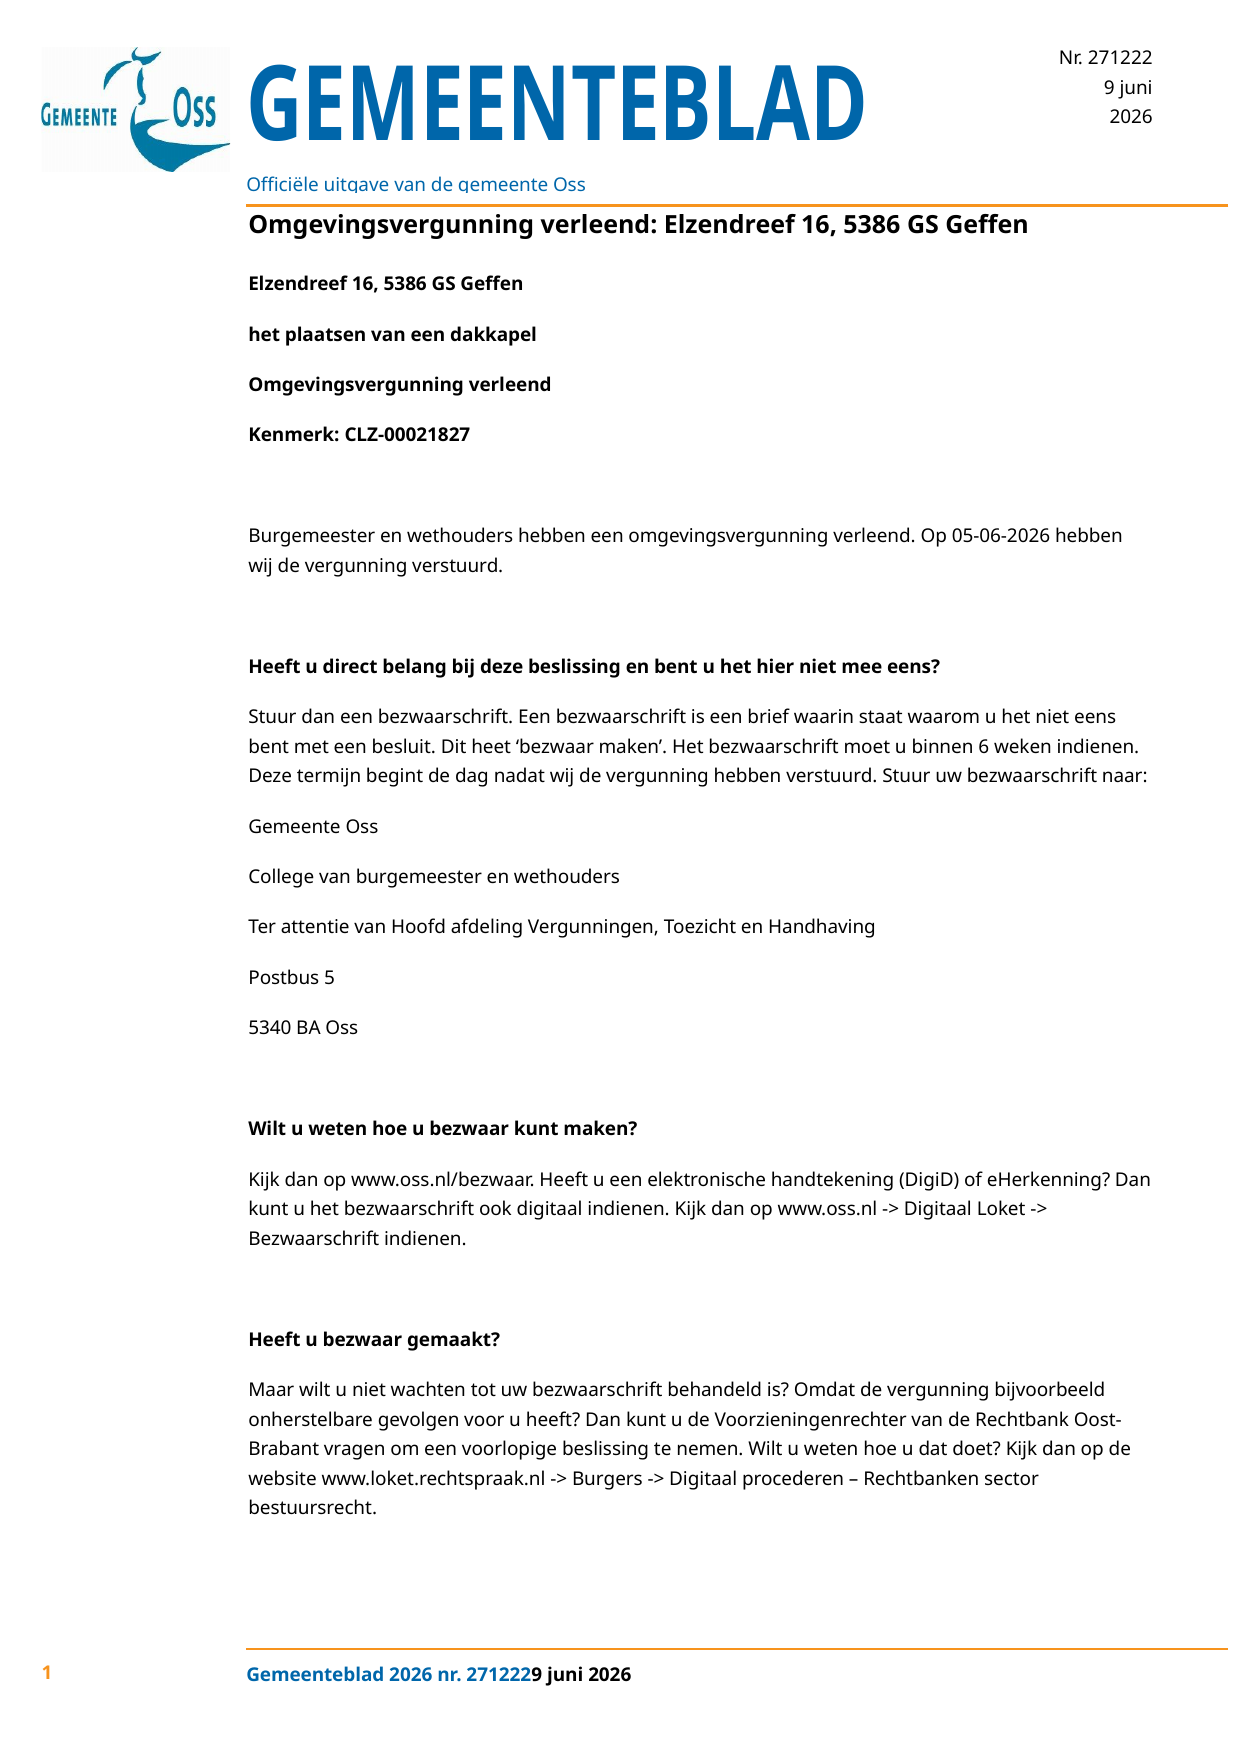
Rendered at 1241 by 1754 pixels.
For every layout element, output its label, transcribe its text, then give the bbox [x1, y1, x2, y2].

text Ter attentie van Hoofd afdeling Vergunningen, Toezicht en Handhaving [248, 914, 1152, 939]
text Stuur dan een bezwaarschrift. Een bezwaarschrift is een brief waarin staat waarom u het niet eens bent met een besluit. Dit heet ‘bezwaar maken’. Het bezwaarschrift moet u binnen 6 weken indienen. Deze termijn begint de dag nadat wij de vergunning hebben verstuurd. Stuur uw bezwaarschrift naar: [248, 703, 1152, 788]
text Wilt u weten hoe u bezwaar kunt maken? [248, 1115, 1152, 1141]
text Burgemeester en wethouders hebben een omgevingsvergunning verleend. Op 05-06-2026 hebben wij de vergunning verstuurd. [248, 522, 1152, 578]
text Maar wilt u niet wachten tot uw bezwaarschrift behandeld is? Omdat de vergunning bijvoorbeeld onherstelbare gevolgen voor u heeft? Dan kunt u de Voorzieningenrechter van de Rechtbank Oost-Brabant vragen om een voorlopige beslissing te nemen. Wilt u weten hoe u dat doet? Kijk dan op de website www.loket.rechtspraak.nl -> Burgers -> Digitaal procederen – Rechtbanken sector bestuursrecht. [248, 1376, 1152, 1520]
text Omgevingsvergunning verleend [248, 371, 1152, 397]
text Kenmerk: CLZ-00021827 [248, 422, 1152, 447]
text Heeft u bezwaar gemaakt? [248, 1326, 1152, 1351]
text Omgevingsvergunning verleend: Elzendreef 16, 5386 GS Geffen [248, 207, 1152, 241]
text 5340 BA Oss [248, 1014, 1152, 1040]
text Elzendreef 16, 5386 GS Geffen [248, 270, 1152, 296]
text Heeft u direct belang bij deze beslissing en bent u het hier niet mee eens? [248, 653, 1152, 678]
text College van burgemeester en wethouders [248, 863, 1152, 889]
text Gemeente Oss [248, 813, 1152, 838]
text het plaatsen van een dakkapel [248, 321, 1152, 346]
picture [41, 47, 231, 172]
text Kijk dan op www.oss.nl/bezwaar. Heeft u een elektronische handtekening (DigiD) of eHerkenning? Dan kunt u het bezwaarschrift ook digitaal indienen. Kijk dan op www.oss.nl -> Digitaal Loket -> Bezwaarschrift indienen. [248, 1166, 1152, 1251]
text Postbus 5 [248, 964, 1152, 990]
